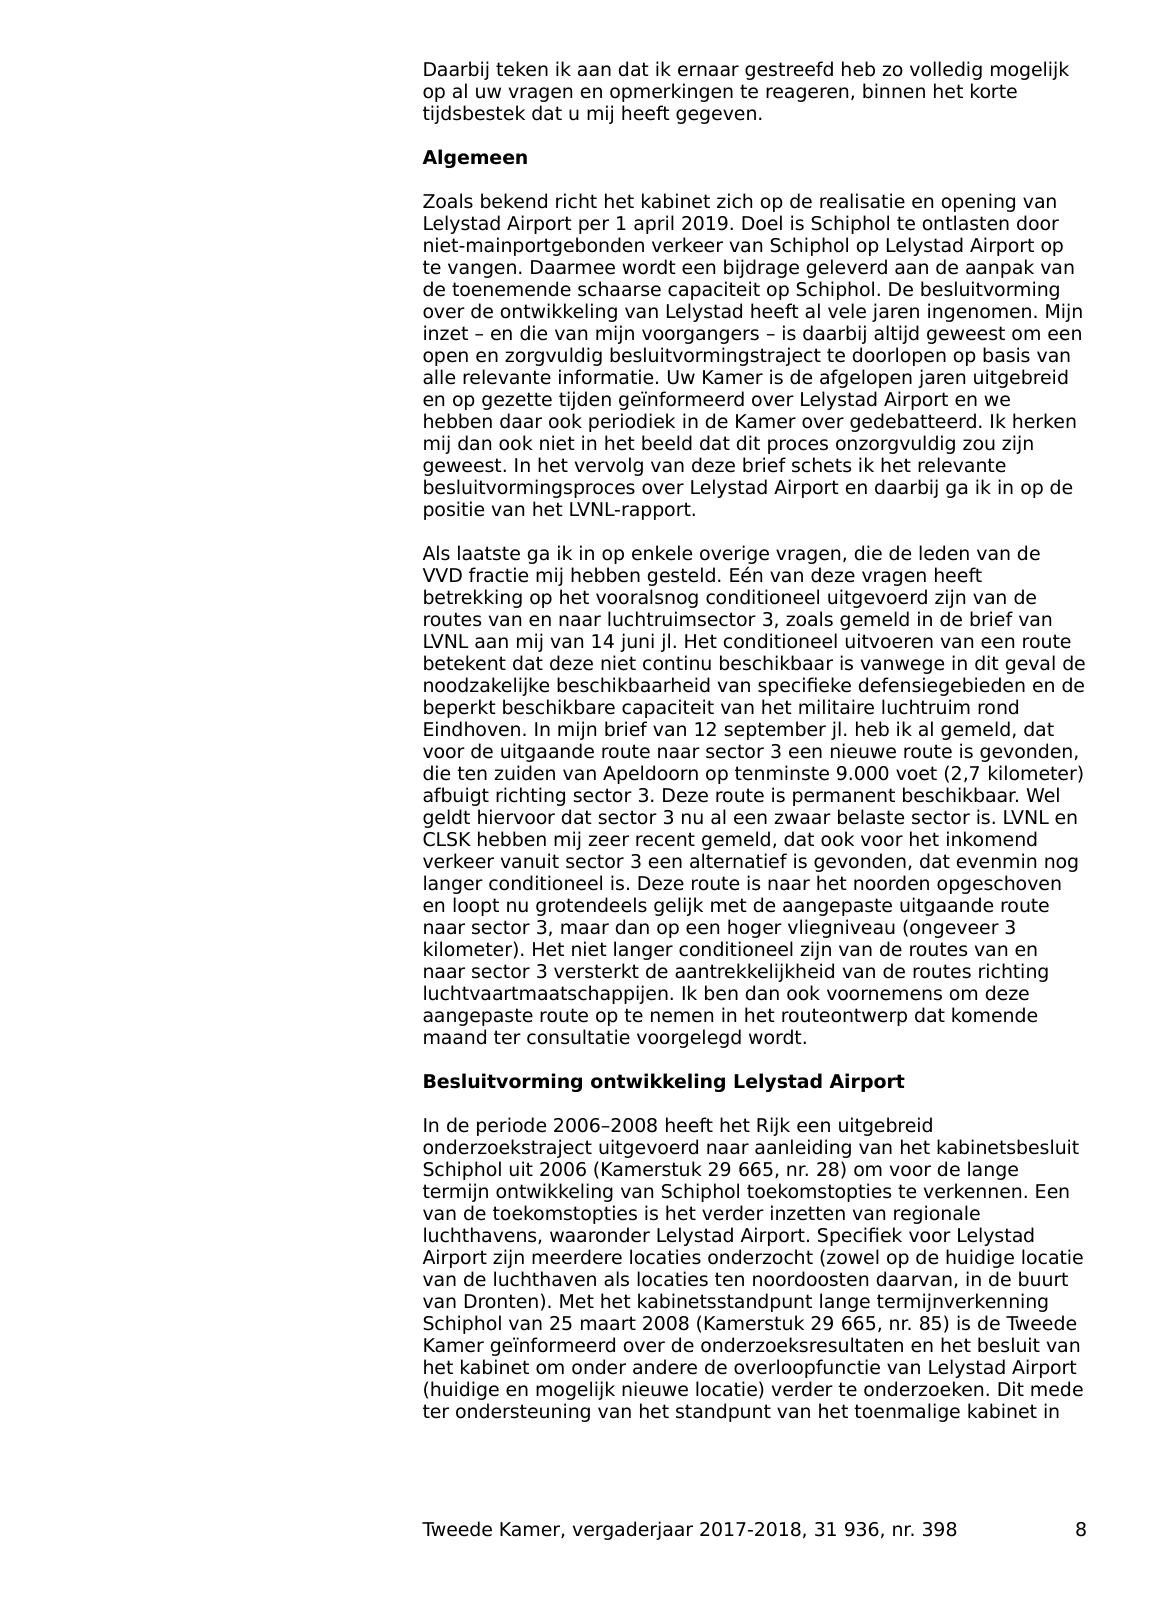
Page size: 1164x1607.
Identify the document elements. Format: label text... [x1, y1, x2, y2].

text In de periode 2006–2008 heeft het Rijk een uitgebreid onderzoekstraject uitgevoerd naar aanleiding van het kabinetsbesluit Schiphol uit 2006 (Kamerstuk 29 665, nr. 28) om voor de lange termijn ontwikkeling van Schiphol toekomstopties te verkennen. Een van de toekomstopties is het verder inzetten van regionale luchthavens, waaronder Lelystad Airport. Specifiek voor Lelystad Airport zijn meerdere locaties onderzocht (zowel op de huidige locatie van de luchthaven als locaties ten noordoosten daarvan, in de buurt van Dronten). Met het kabinetsstandpunt lange termijnverkenning Schiphol van 25 maart 2008 (Kamerstuk 29 665, nr. 85) is de Tweede Kamer geïnformeerd over de onderzoeksresultaten en het besluit van het kabinet om onder andere de overloopfunctie van Lelystad Airport (huidige en mogelijk nieuwe locatie) verder te onderzoeken. Dit mede ter ondersteuning van het standpunt van het toenmalige kabinet in [422, 1115, 1087, 1423]
subtitle Algemeen [422, 147, 1087, 169]
text Zoals bekend richt het kabinet zich op de realisatie en opening van Lelystad Airport per 1 april 2019. Doel is Schiphol te ontlasten door niet-mainportgebonden verkeer van Schiphol op Lelystad Airport op te vangen. Daarmee wordt een bijdrage geleverd aan de aanpak van de toenemende schaarse capaciteit op Schiphol. De besluitvorming over de ontwikkeling van Lelystad heeft al vele jaren ingenomen. Mijn inzet – en die van mijn voorgangers – is daarbij altijd geweest om een open en zorgvuldig besluitvormingstraject te doorlopen op basis van alle relevante informatie. Uw Kamer is de afgelopen jaren uitgebreid en op gezette tijden geïnformeerd over Lelystad Airport en we hebben daar ook periodiek in de Kamer over gedebatteerd. Ik herken mij dan ook niet in het beeld dat dit proces onzorgvuldig zou zijn geweest. In het vervolg van deze brief schets ik het relevante besluitvormingsproces over Lelystad Airport en daarbij ga ik in op de positie van het LVNL-rapport. [422, 191, 1087, 521]
text Als laatste ga ik in op enkele overige vragen, die de leden van de VVD fractie mij hebben gesteld. Eén van deze vragen heeft betrekking op het vooralsnog conditioneel uitgevoerd zijn van de routes van en naar luchtruimsector 3, zoals gemeld in de brief van LVNL aan mij van 14 juni jl. Het conditioneel uitvoeren van een route betekent dat deze niet continu beschikbaar is vanwege in dit geval de noodzakelijke beschikbaarheid van specifieke defensiegebieden en de beperkt beschikbare capaciteit van het militaire luchtruim rond Eindhoven. In mijn brief van 12 september jl. heb ik al gemeld, dat voor de uitgaande route naar sector 3 een nieuwe route is gevonden, die ten zuiden van Apeldoorn op tenminste 9.000 voet (2,7 kilometer) afbuigt richting sector 3. Deze route is permanent beschikbaar. Wel geldt hiervoor dat sector 3 nu al een zwaar belaste sector is. LVNL en CLSK hebben mij zeer recent gemeld, dat ook voor het inkomend verkeer vanuit sector 3 een alternatief is gevonden, dat evenmin nog langer conditioneel is. Deze route is naar het noorden opgeschoven en loopt nu grotendeels gelijk met de aangepaste uitgaande route naar sector 3, maar dan op een hoger vliegniveau (ongeveer 3 kilometer). Het niet langer conditioneel zijn van de routes van en naar sector 3 versterkt de aantrekkelijkheid van de routes richting luchtvaartmaatschappijen. Ik ben dan ook voornemens om deze aangepaste route op te nemen in het routeontwerp dat komende maand ter consultatie voorgelegd wordt. [422, 543, 1087, 1049]
subtitle Besluitvorming ontwikkeling Lelystad Airport [422, 1071, 1087, 1093]
text Daarbij teken ik aan dat ik ernaar gestreefd heb zo volledig mogelijk op al uw vragen en opmerkingen te reageren, binnen het korte tijdsbestek dat u mij heeft gegeven. [422, 59, 1087, 125]
